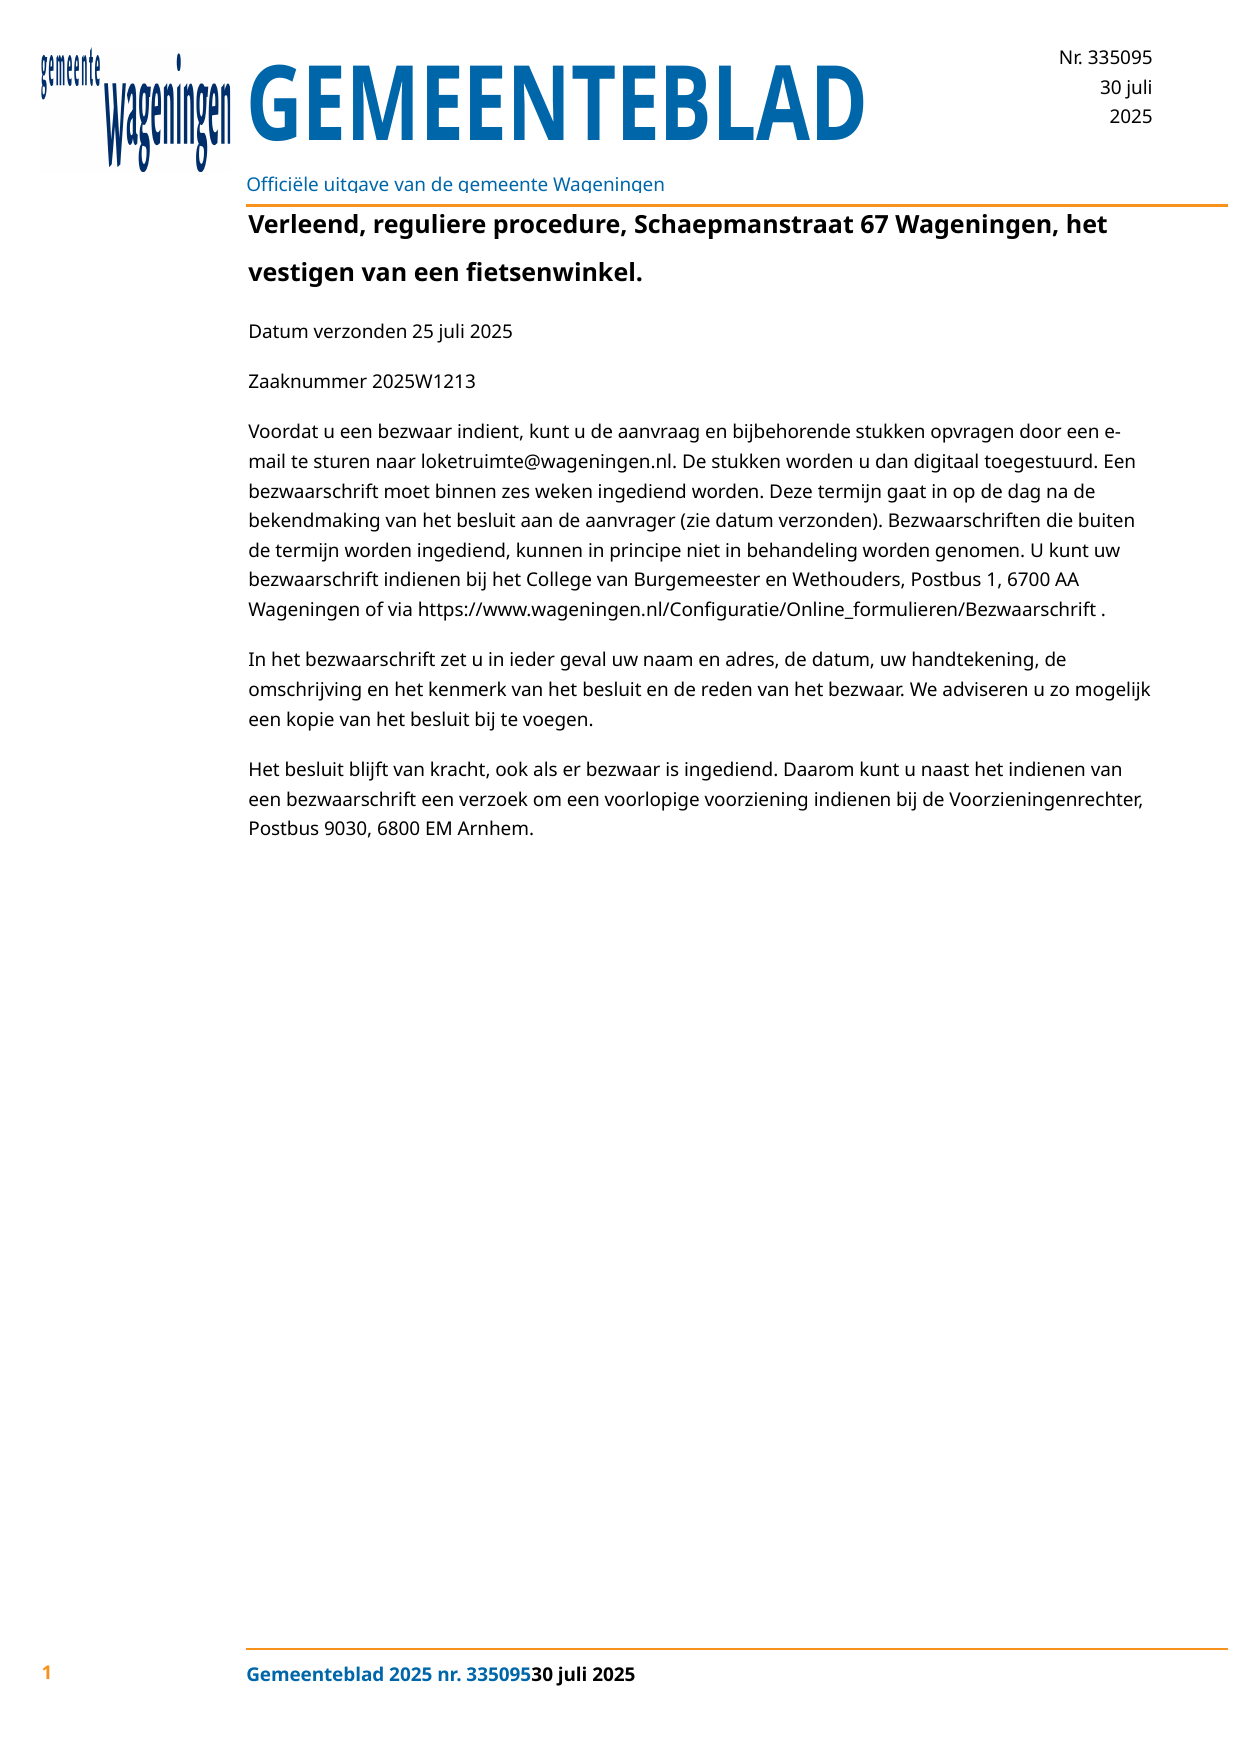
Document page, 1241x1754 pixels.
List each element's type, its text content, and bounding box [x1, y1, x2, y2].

text Voordat u een bezwaar indient, kunt u de aanvraag en bijbehorende stukken opvragen door een e-mail te sturen naar loketruimte@wageningen.nl. De stukken worden u dan digitaal toegestuurd. Een bezwaarschrift moet binnen zes weken ingediend worden. Deze termijn gaat in op de dag na de bekendmaking van het besluit aan de aanvrager (zie datum verzonden). Bezwaarschriften die buiten de termijn worden ingediend, kunnen in principe niet in behandeling worden genomen. U kunt uw bezwaarschrift indienen bij het College van Burgemeester en Wethouders, Postbus 1, 6700 AA Wageningen of via https://www.wageningen.nl/Configuratie/Online_formulieren/Bezwaarschrift . [248, 419, 1152, 622]
text Zaaknummer 2025W1213 [248, 368, 1152, 394]
text In het bezwaarschrift zet u in ieder geval uw naam en adres, de datum, uw handtekening, de omschrijving en het kenmerk van het besluit en de reden van het bezwaar. We adviseren u zo mogelijk een kopie van het besluit bij te voegen. [248, 647, 1152, 732]
text Verleend, reguliere procedure, Schaepmanstraat 67 Wageningen, het vestigen van een fietsenwinkel. [248, 207, 1152, 288]
text Datum verzonden 25 juli 2025 [248, 318, 1152, 344]
picture [41, 47, 231, 172]
text Het besluit blijft van kracht, ook als er bezwaar is ingediend. Daarom kunt u naast het indienen van een bezwaarschrift een verzoek om een voorlopige voorziening indienen bij de Voorzieningenrechter, Postbus 9030, 6800 EM Arnhem. [248, 756, 1152, 841]
